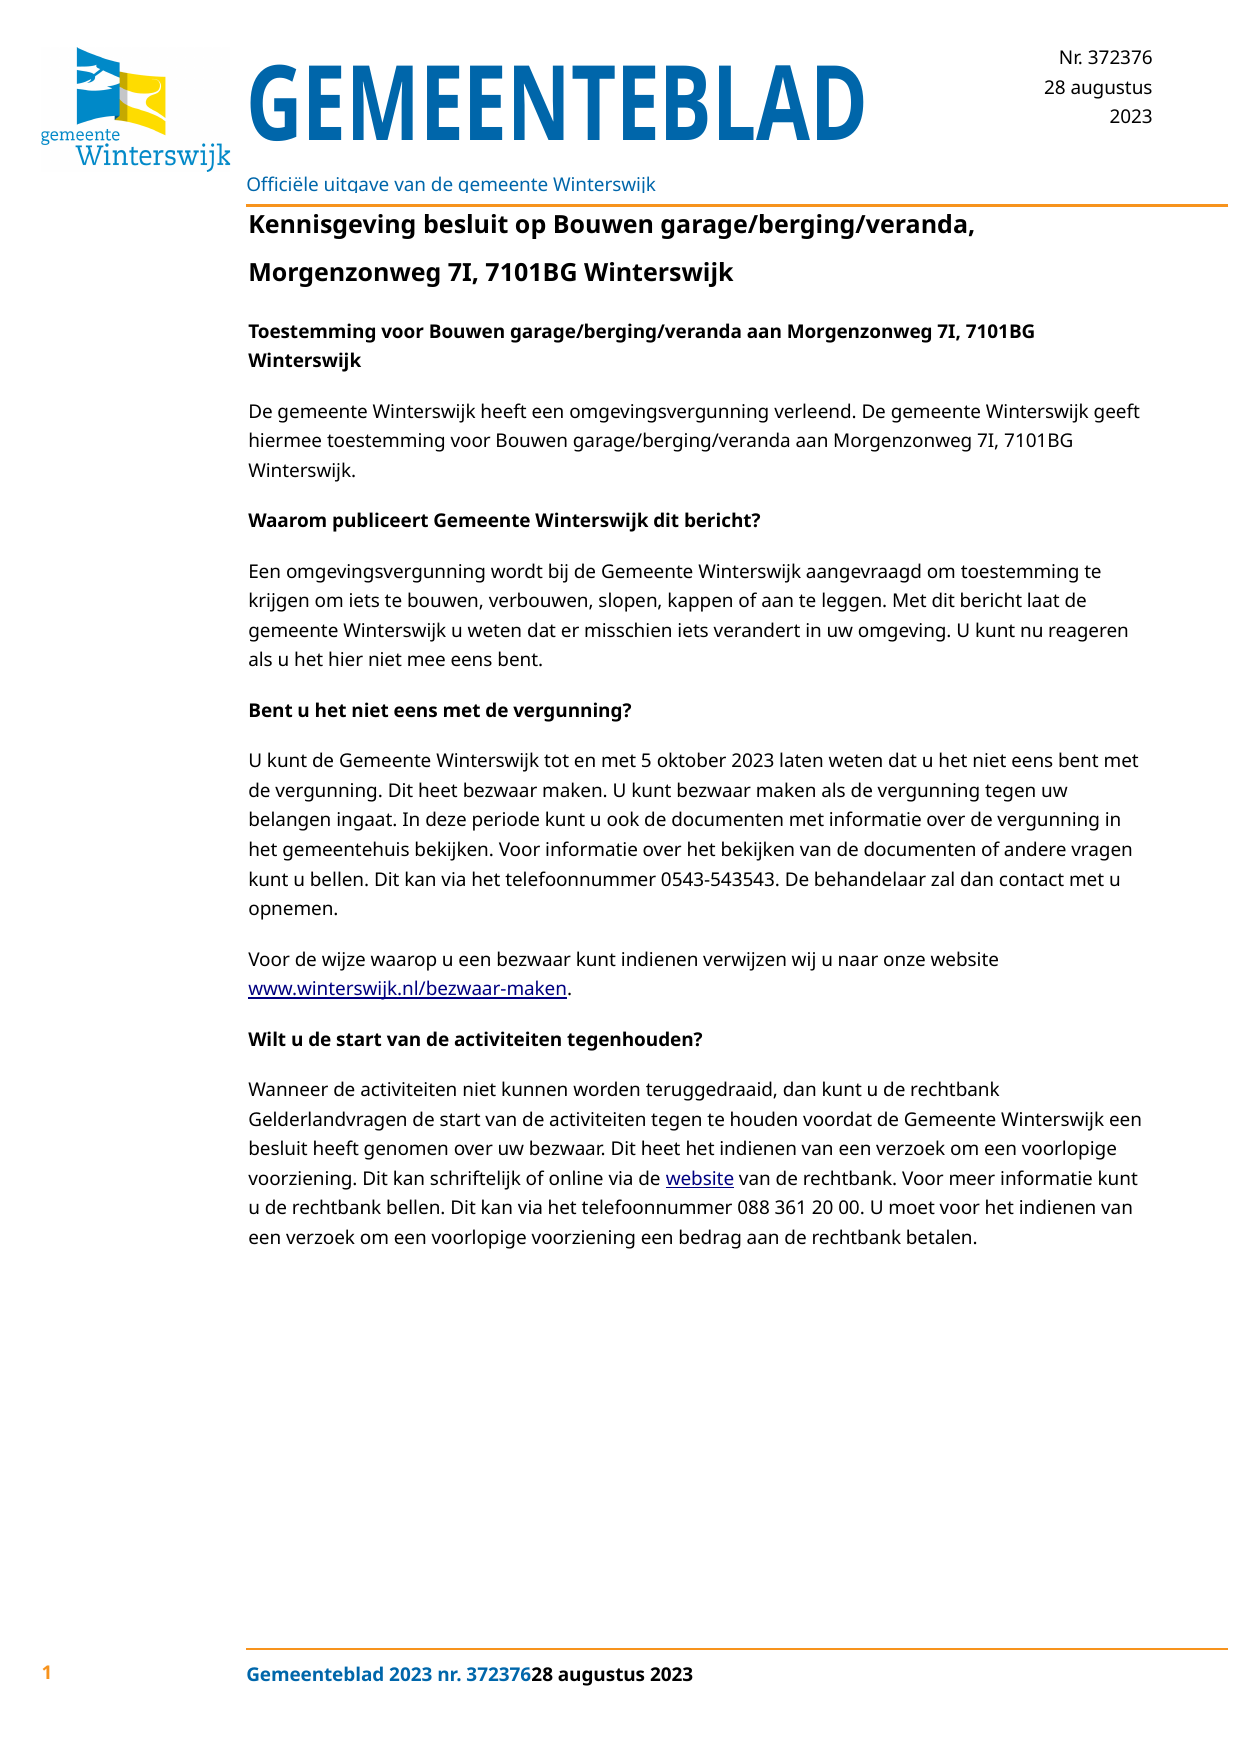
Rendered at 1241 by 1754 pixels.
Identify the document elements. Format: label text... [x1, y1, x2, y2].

text Voor de wijze waarop u een bezwaar kunt indienen verwijzen wij u naar onze website www.winterswijk.nl/bezwaar-maken. [248, 946, 1152, 1001]
text Waarom publiceert Gemeente Winterswijk dit bericht? [248, 507, 1152, 533]
text Toestemming voor Bouwen garage/berging/veranda aan Morgenzonweg 7I, 7101BG Winterswijk [248, 318, 1152, 373]
text Bent u het niet eens met de vergunning? [248, 697, 1152, 723]
text Kennisgeving besluit op Bouwen garage/berging/veranda, Morgenzonweg 7I, 7101BG Winterswijk [248, 207, 1152, 288]
text Een omgevingsvergunning wordt bij de Gemeente Winterswijk aangevraagd om toestemming te krijgen om iets te bouwen, verbouwen, slopen, kappen of aan te leggen. Met dit bericht laat de gemeente Winterswijk u weten dat er misschien iets verandert in uw omgeving. U kunt nu reageren als u het hier niet mee eens bent. [248, 558, 1152, 672]
text Wanneer de activiteiten niet kunnen worden teruggedraaid, dan kunt u de rechtbank Gelderlandvragen de start van de activiteiten tegen te houden voordat de Gemeente Winterswijk een besluit heeft genomen over uw bezwaar. Dit heet het indienen van een verzoek om een voorlopige voorziening. Dit kan schriftelijk of online via de website van de rechtbank. Voor meer informatie kunt u de rechtbank bellen. Dit kan via het telefoonnummer 088 361 20 00. U moet voor het indienen van een verzoek om een voorlopige voorziening een bedrag aan de rechtbank betalen. [248, 1076, 1152, 1250]
text De gemeente Winterswijk heeft een omgevingsvergunning verleend. De gemeente Winterswijk geeft hiermee toestemming voor Bouwen garage/berging/veranda aan Morgenzonweg 7I, 7101BG Winterswijk. [248, 398, 1152, 483]
text U kunt de Gemeente Winterswijk tot en met 5 oktober 2023 laten weten dat u het niet eens bent met de vergunning. Dit heet bezwaar maken. U kunt bezwaar maken als de vergunning tegen uw belangen ingaat. In deze periode kunt u ook de documenten met informatie over de vergunning in het gemeentehuis bekijken. Voor informatie over het bekijken van de documenten of andere vragen kunt u bellen. Dit kan via het telefoonnummer 0543-543543. De behandelaar zal dan contact met u opnemen. [248, 747, 1152, 921]
picture [41, 47, 231, 172]
text Wilt u de start van de activiteiten tegenhouden? [248, 1026, 1152, 1052]
picture [225, 153, 231, 162]
